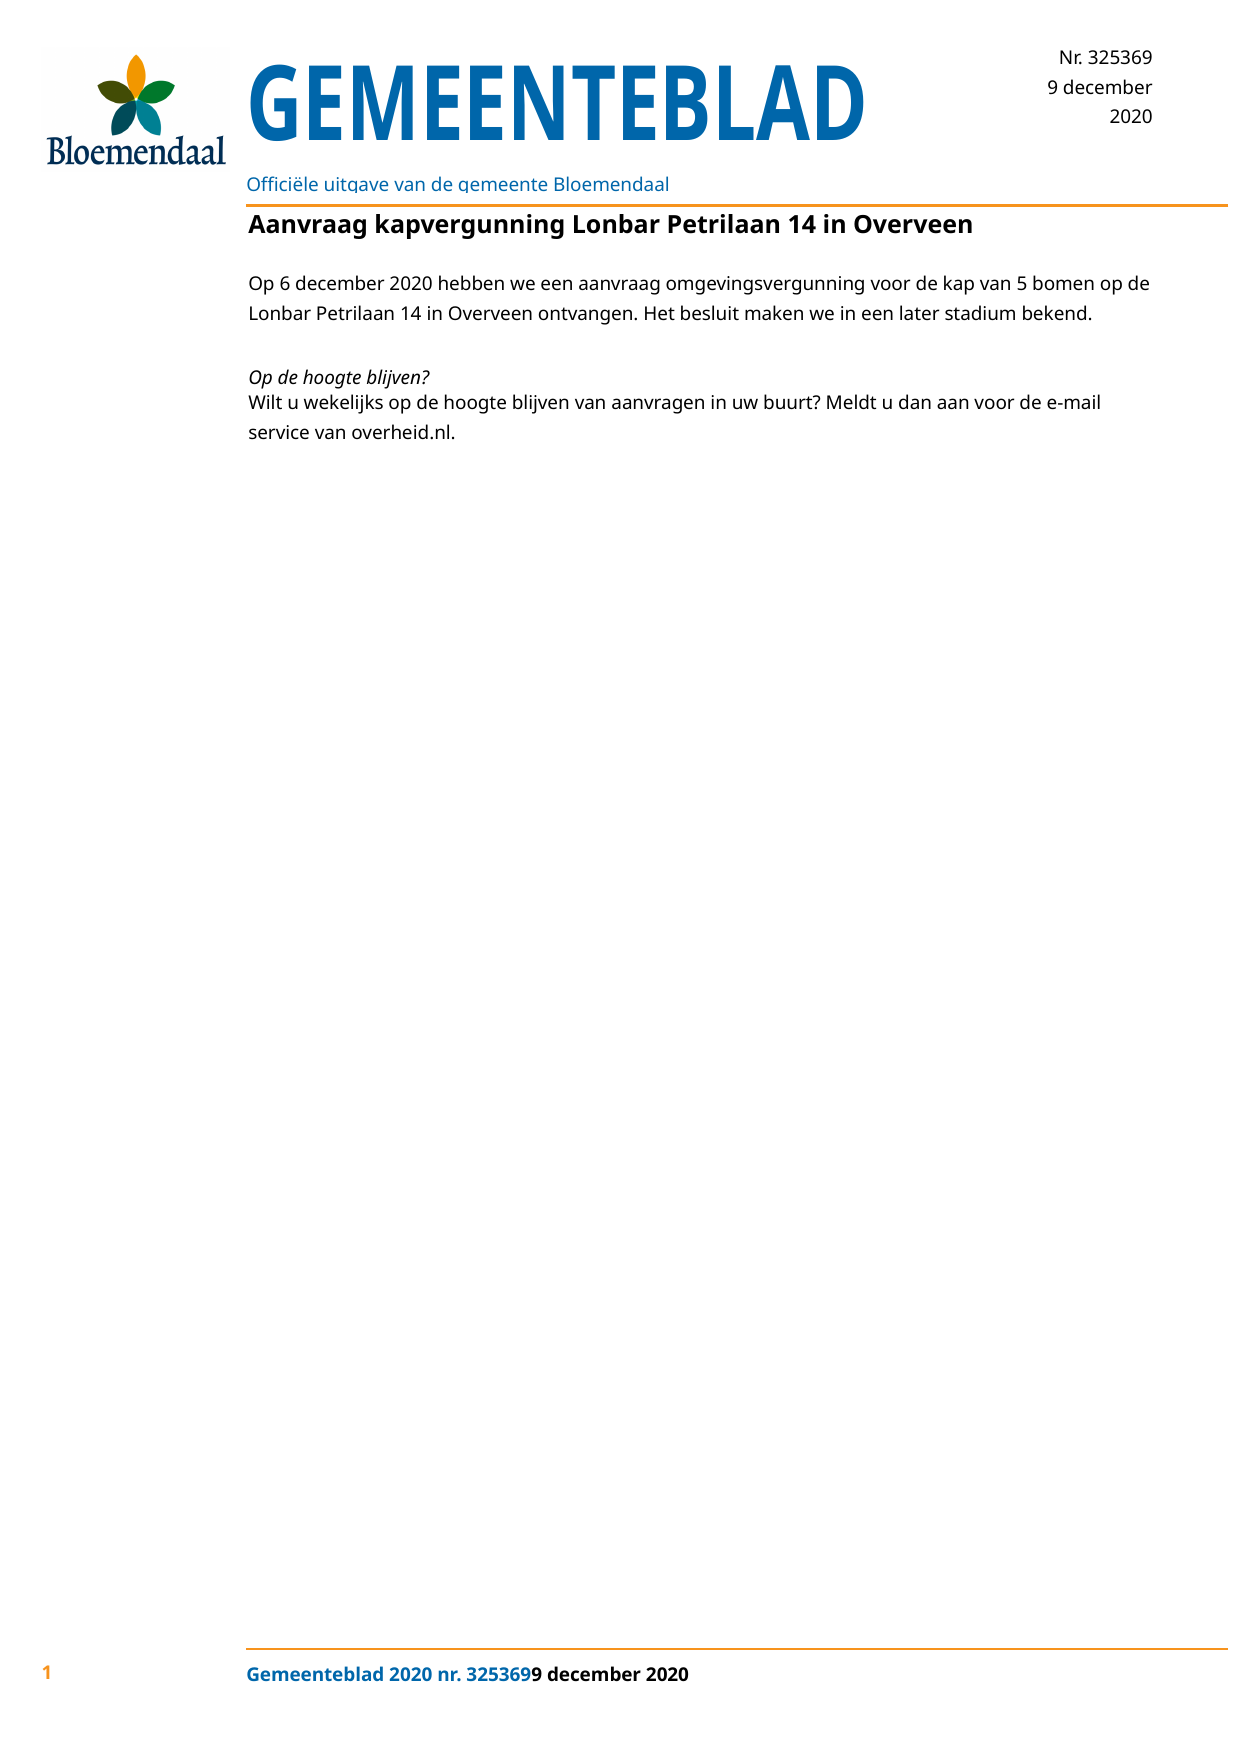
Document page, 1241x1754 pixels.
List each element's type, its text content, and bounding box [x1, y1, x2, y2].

text Op 6 december 2020 hebben we een aanvraag omgevingsvergunning voor de kap van 5 bomen op de Lonbar Petrilaan 14 in Overveen ontvangen. Het besluit maken we in een later stadium bekend. [248, 270, 1152, 326]
text Wilt u wekelijks op de hoogte blijven van aanvragen in uw buurt? Meldt u dan aan voor de e-mail service van overheid.nl. [248, 389, 1152, 445]
picture [41, 47, 231, 172]
text Aanvraag kapvergunning Lonbar Petrilaan 14 in Overveen [248, 207, 1152, 241]
text Op de hoogte blijven? [248, 364, 1152, 389]
